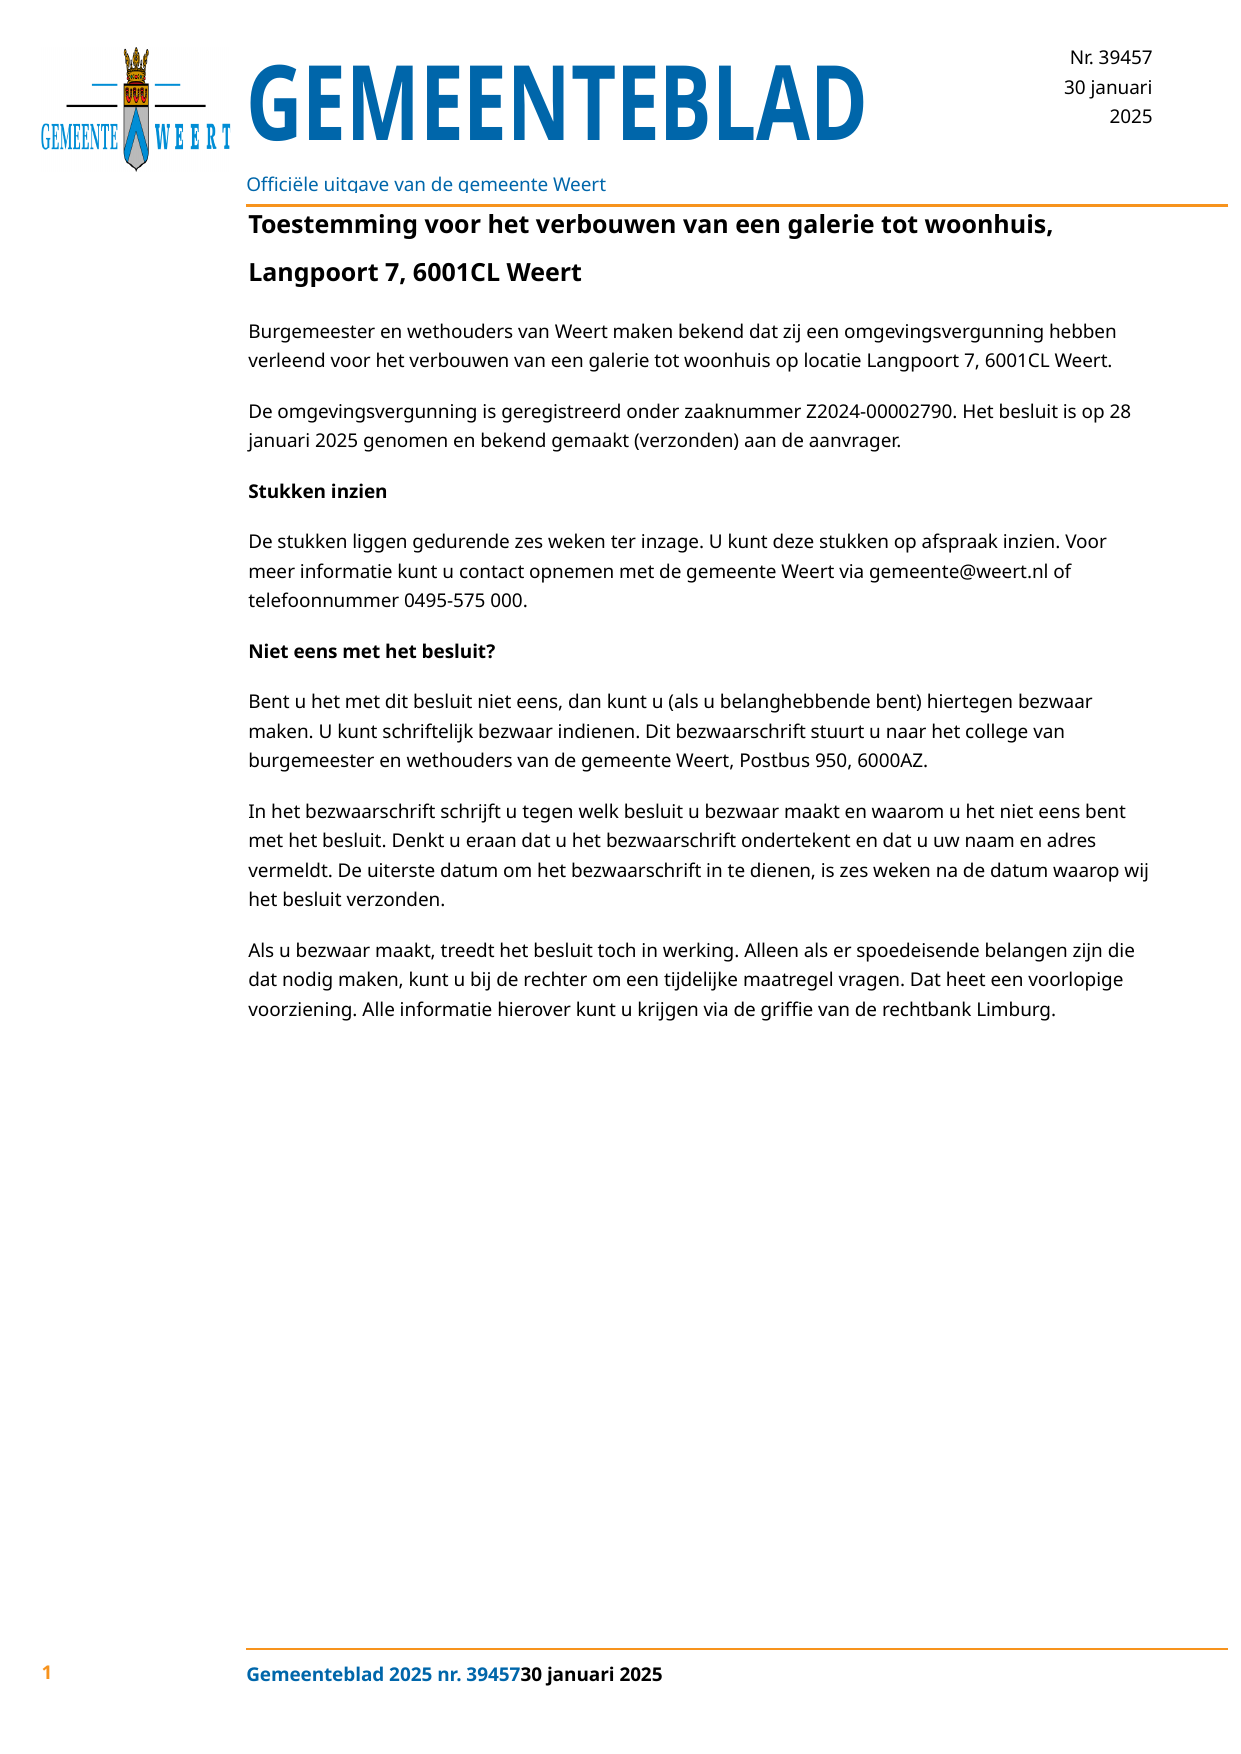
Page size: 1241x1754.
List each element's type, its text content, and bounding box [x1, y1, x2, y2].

text Bent u het met dit besluit niet eens, dan kunt u (als u belanghebbende bent) hiertegen bezwaar maken. U kunt schriftelijk bezwaar indienen. Dit bezwaarschrift stuurt u naar het college van burgemeester en wethouders van de gemeente Weert, Postbus 950, 6000AZ. [248, 688, 1152, 773]
picture [41, 47, 231, 172]
text Toestemming voor het verbouwen van een galerie tot woonhuis, Langpoort 7, 6001CL Weert [248, 207, 1152, 288]
text Stukken inzien [248, 478, 1152, 504]
text De stukken liggen gedurende zes weken ter inzage. U kunt deze stukken op afspraak inzien. Voor meer informatie kunt u contact opnemen met de gemeente Weert via gemeente@weert.nl of telefoonnummer 0495-575 000. [248, 528, 1152, 613]
text In het bezwaarschrift schrijft u tegen welk besluit u bezwaar maakt en waarom u het niet eens bent met het besluit. Denkt u eraan dat u het bezwaarschrift ondertekent en dat u uw naam en adres vermeldt. De uiterste datum om het bezwaarschrift in te dienen, is zes weken na de datum waarop wij het besluit verzonden. [248, 798, 1152, 912]
text Als u bezwaar maakt, treedt het besluit toch in werking. Alleen als er spoedeisende belangen zijn die dat nodig maken, kunt u bij de rechter om een tijdelijke maatregel vragen. Dat heet een voorlopige voorziening. Alle informatie hierover kunt u krijgen via de griffie van de rechtbank Limburg. [248, 937, 1152, 1022]
text De omgevingsvergunning is geregistreerd onder zaaknummer Z2024-00002790. Het besluit is op 28 januari 2025 genomen en bekend gemaakt (verzonden) aan de aanvrager. [248, 398, 1152, 453]
text Niet eens met het besluit? [248, 638, 1152, 664]
text Burgemeester en wethouders van Weert maken bekend dat zij een omgevingsvergunning hebben verleend voor het verbouwen van een galerie tot woonhuis op locatie Langpoort 7, 6001CL Weert. [248, 318, 1152, 373]
